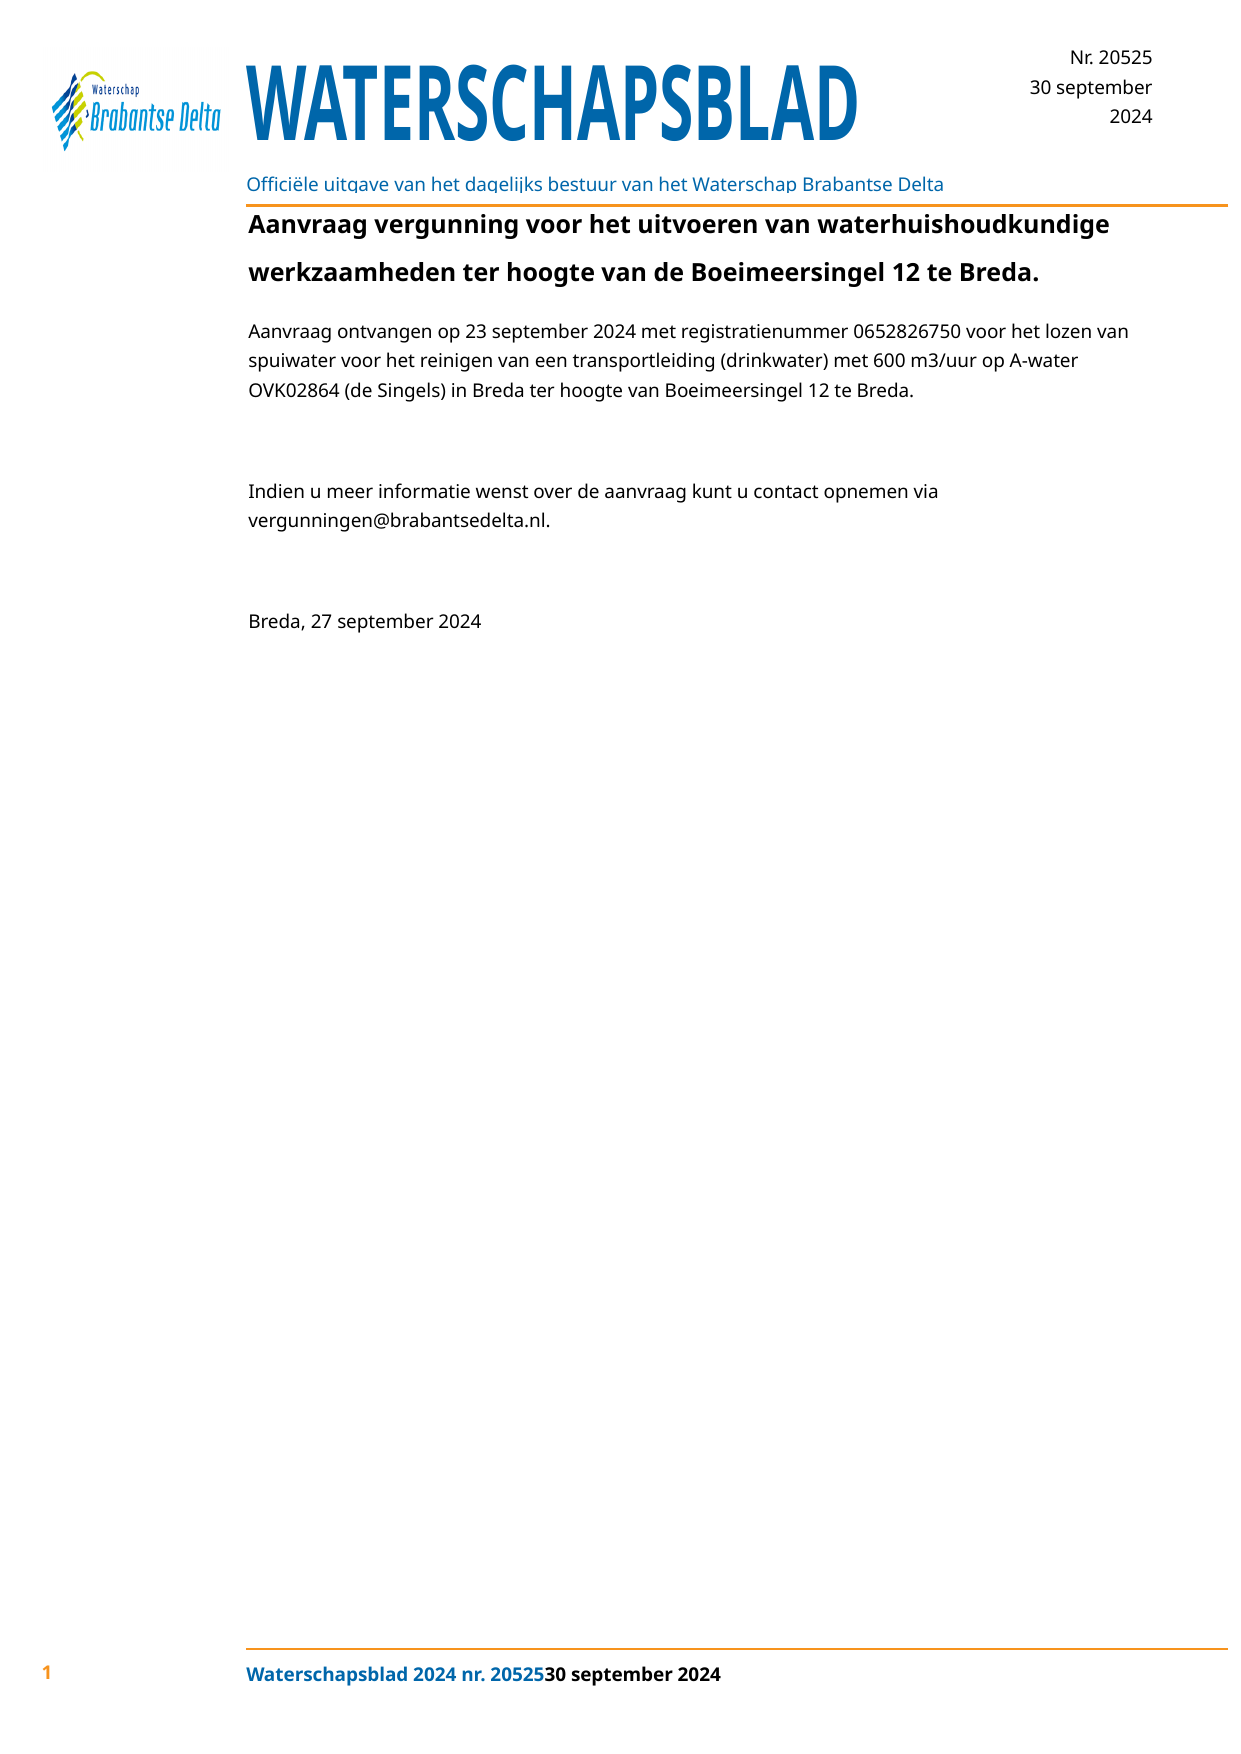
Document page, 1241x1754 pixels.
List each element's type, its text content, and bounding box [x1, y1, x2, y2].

picture [41, 47, 231, 172]
text Breda, 27 september 2024 [248, 608, 1152, 634]
text Indien u meer informatie wenst over de aanvraag kunt u contact opnemen via vergunningen@brabantsedelta.nl. [248, 478, 1152, 533]
text Aanvraag vergunning voor het uitvoeren van waterhuishoudkundige werkzaamheden ter hoogte van de Boeimeersingel 12 te Breda. [248, 207, 1152, 288]
text Aanvraag ontvangen op 23 september 2024 met registratienummer 0652826750 voor het lozen van spuiwater voor het reinigen van een transportleiding (drinkwater) met 600 m3/uur op A-water OVK02864 (de Singels) in Breda ter hoogte van Boeimeersingel 12 te Breda. [248, 318, 1152, 403]
